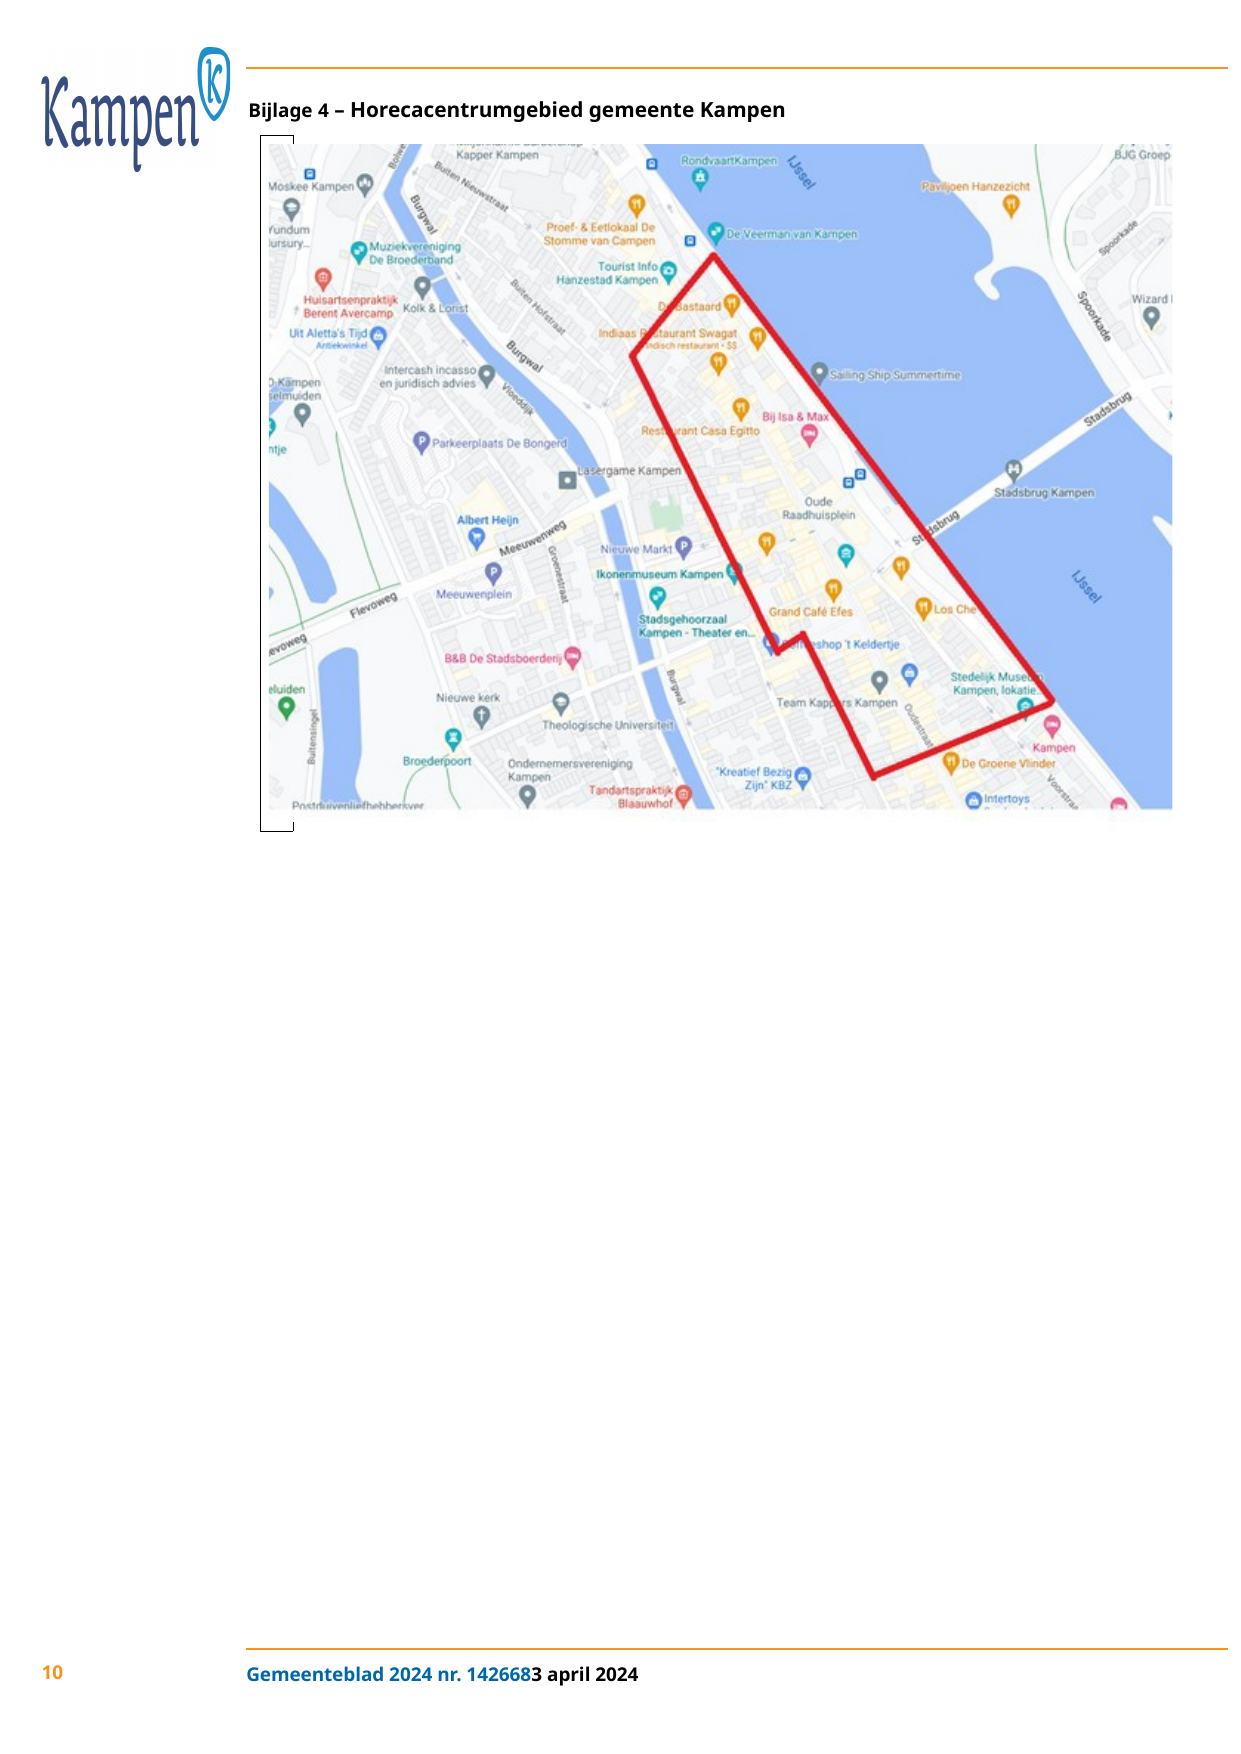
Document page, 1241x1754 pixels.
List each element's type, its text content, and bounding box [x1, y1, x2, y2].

picture [41, 47, 231, 172]
text Bijlage 4 – Horecacentrumgebied gemeente Kampen [248, 95, 1152, 123]
picture [268, 144, 1173, 822]
